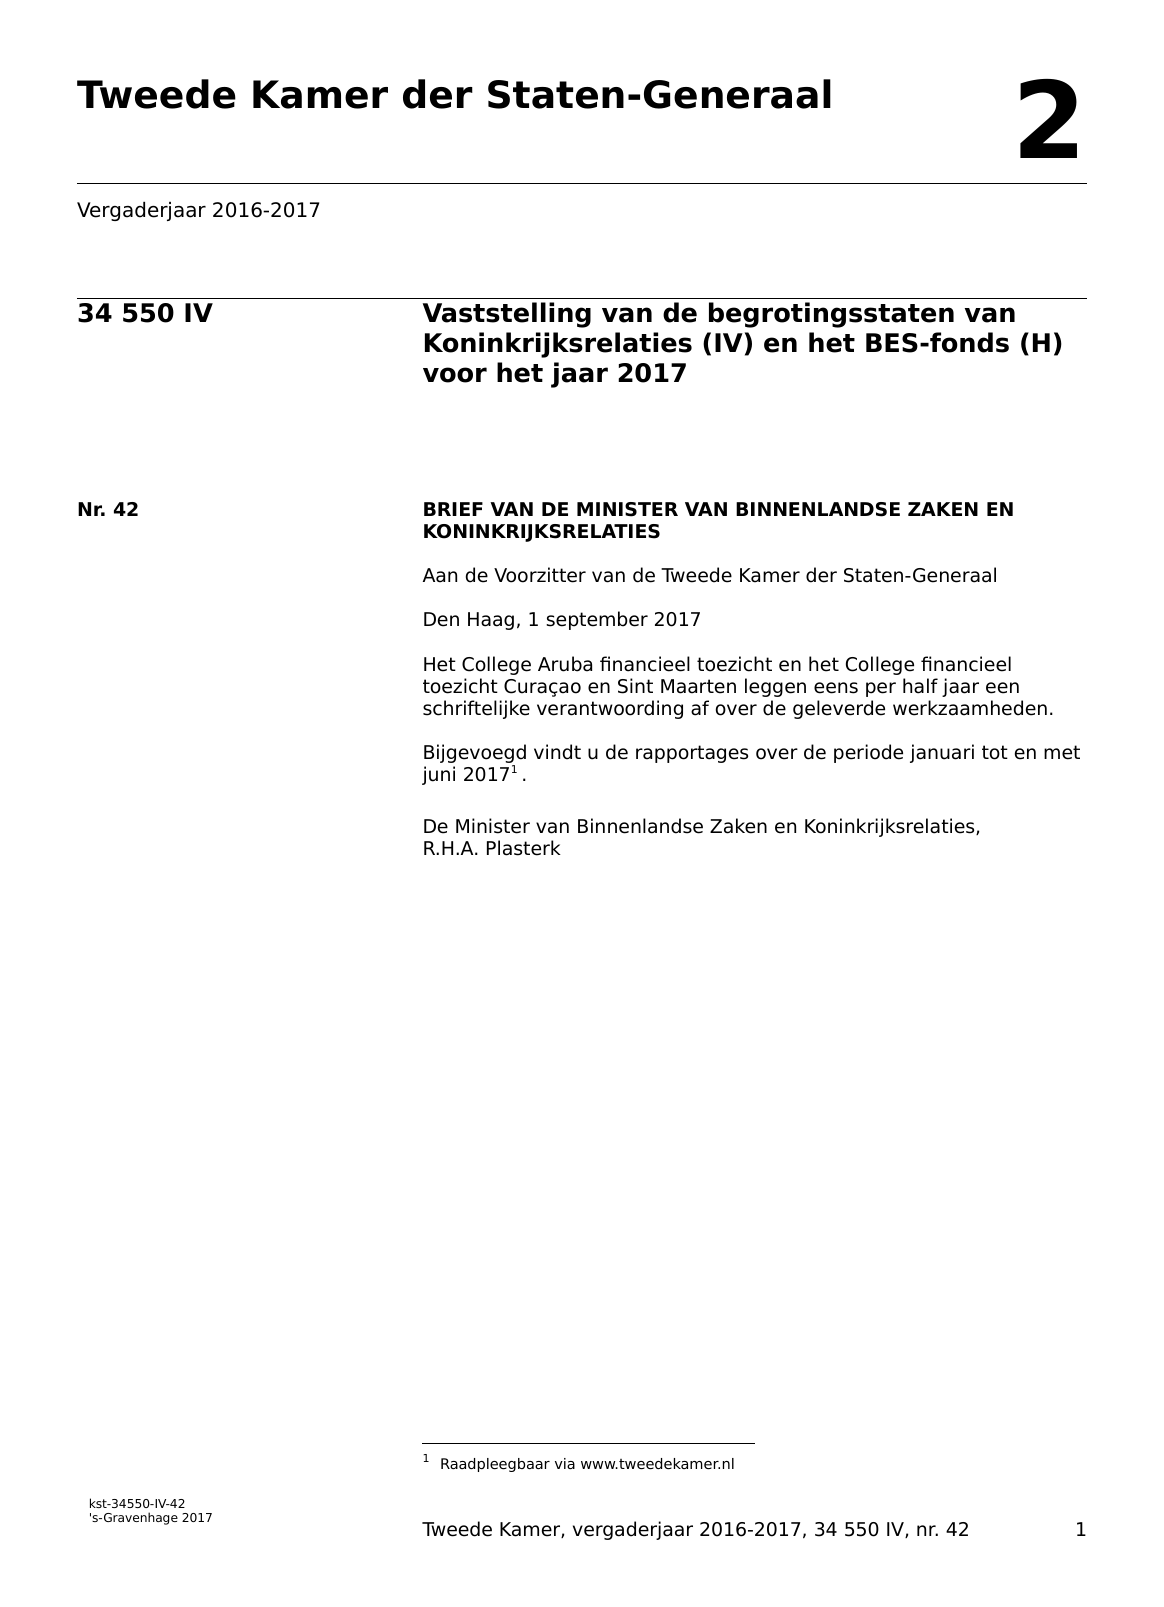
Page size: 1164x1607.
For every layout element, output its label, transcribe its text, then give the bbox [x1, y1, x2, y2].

subtitle 34 550 IV Vaststelling van de begrotingsstaten van Koninkrijksrelaties (IV) en het BES-fonds (H) voor het jaar 2017 [77, 299, 1087, 388]
text Raadpleegbaar via www.tweedekamer.nl [422, 1452, 1087, 1474]
text De Minister van Binnenlandse Zaken en Koninkrijksrelaties, R.H.A. Plasterk [422, 816, 1087, 859]
table_cell Vergaderjaar 2016-2017 [77, 184, 1087, 298]
table_header Tweede Kamer der Staten-Generaal [77, 59, 886, 183]
text Aan de Voorzitter van de Tweede Kamer der Staten-Generaal [422, 565, 1087, 587]
text kst-34550-IV-42 [88, 1497, 323, 1511]
text 's-Gravenhage 2017 [88, 1511, 323, 1525]
text Bijgevoegd vindt u de rapportages over de periode januari tot en met juni 2017. [422, 742, 1087, 786]
text Den Haag, 1 september 2017 [422, 609, 1087, 631]
text Het College Aruba financieel toezicht en het College financieel toezicht Curaçao en Sint Maarten leggen eens per half jaar een schriftelijke verantwoording af over de geleverde werkzaamheden. [422, 653, 1087, 719]
subtitle Nr. 42 BRIEF VAN DE MINISTER VAN BINNENLANDSE ZAKEN EN KONINKRIJKSRELATIES [77, 499, 1087, 543]
table_header 2 [886, 59, 1087, 183]
